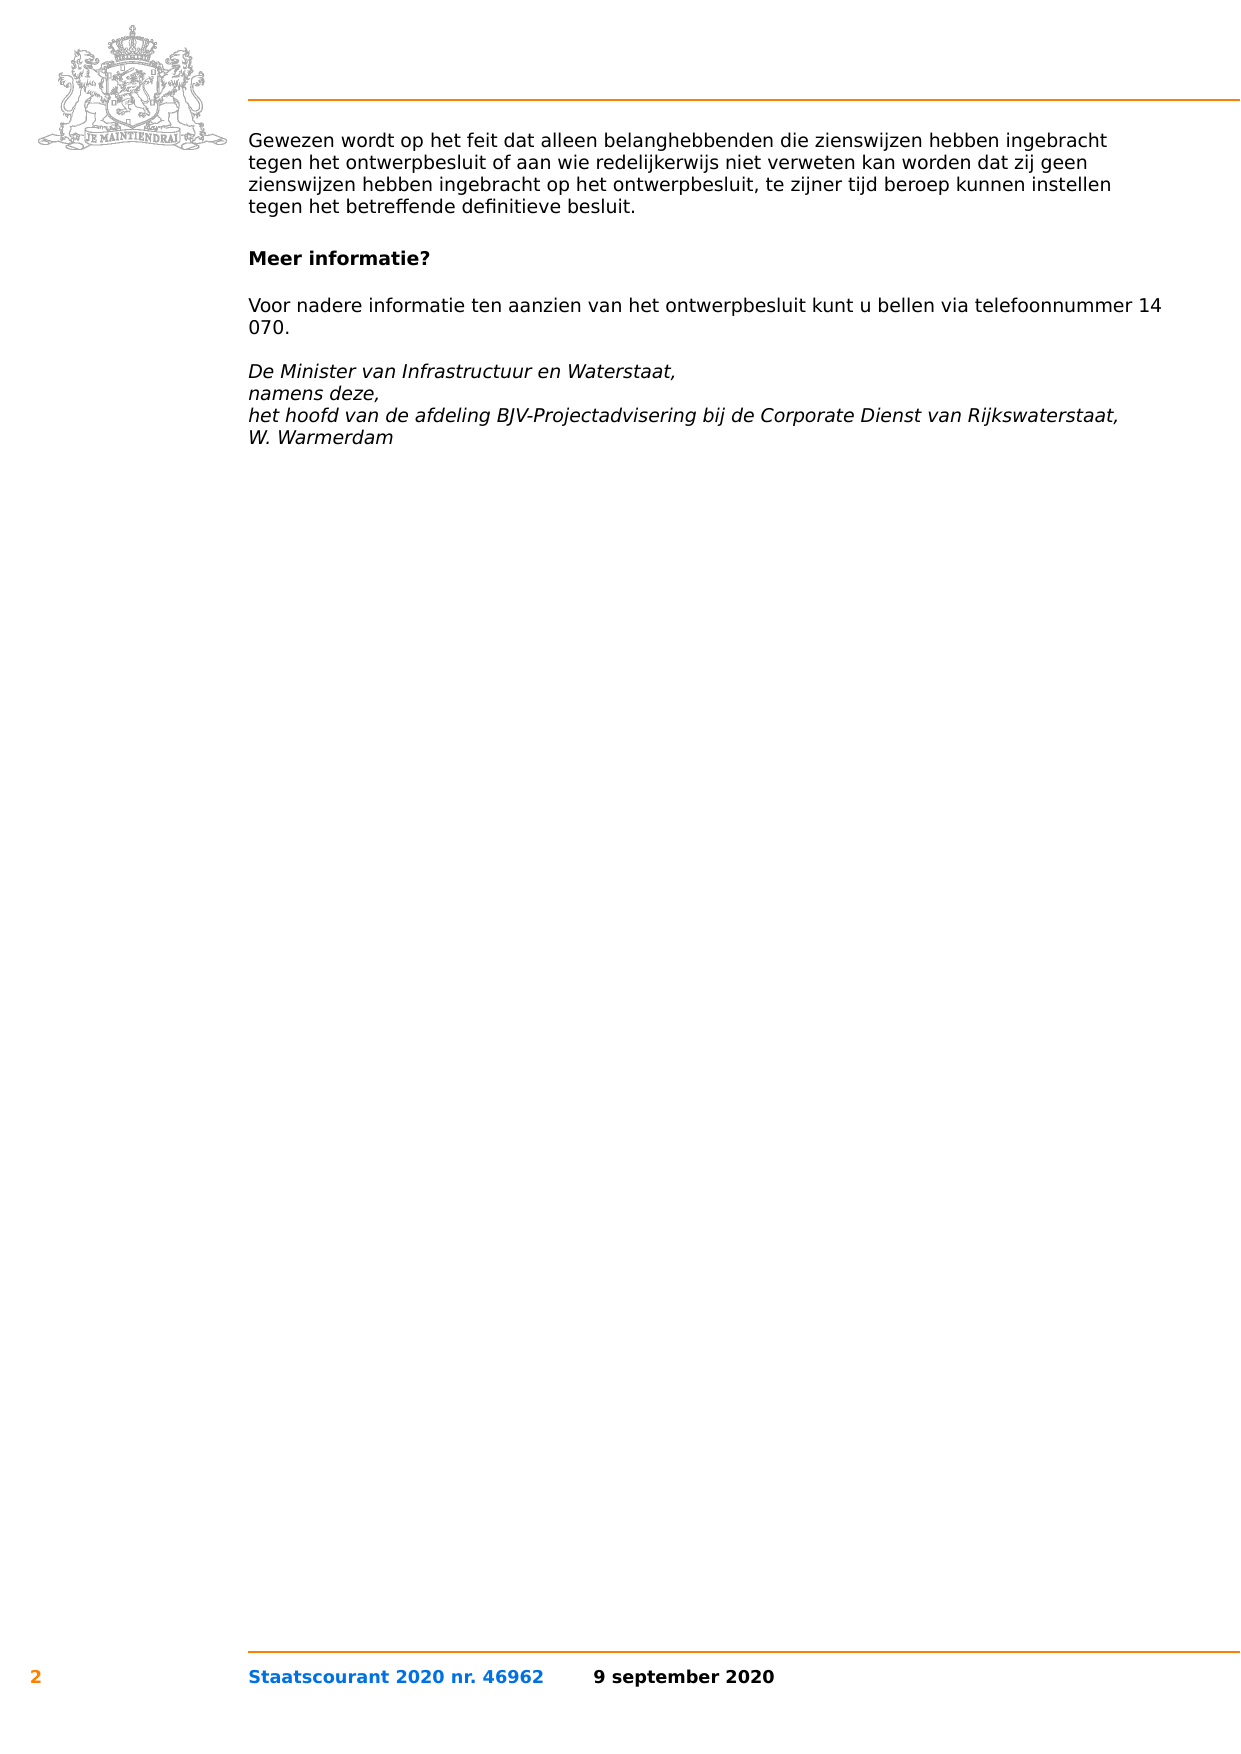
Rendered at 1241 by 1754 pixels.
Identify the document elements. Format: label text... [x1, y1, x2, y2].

picture [38, 25, 227, 150]
subtitle Meer informatie? [248, 248, 1163, 270]
text Gewezen wordt op het feit dat alleen belanghebbenden die zienswijzen hebben ingebracht tegen het ontwerpbesluit of aan wie redelijkerwijs niet verweten kan worden dat zij geen zienswijzen hebben ingebracht op het ontwerpbesluit, te zijner tijd beroep kunnen instellen tegen het betreffende definitieve besluit. [248, 130, 1163, 218]
text Voor nadere informatie ten aanzien van het ontwerpbesluit kunt u bellen via telefoonnummer 14 070. [248, 295, 1163, 339]
text De Minister van Infrastructuur en Waterstaat, namens deze, het hoofd van de afdeling BJV-Projectadvisering bij de Corporate Dienst van Rijkswaterstaat, W. Warmerdam [248, 361, 1163, 448]
